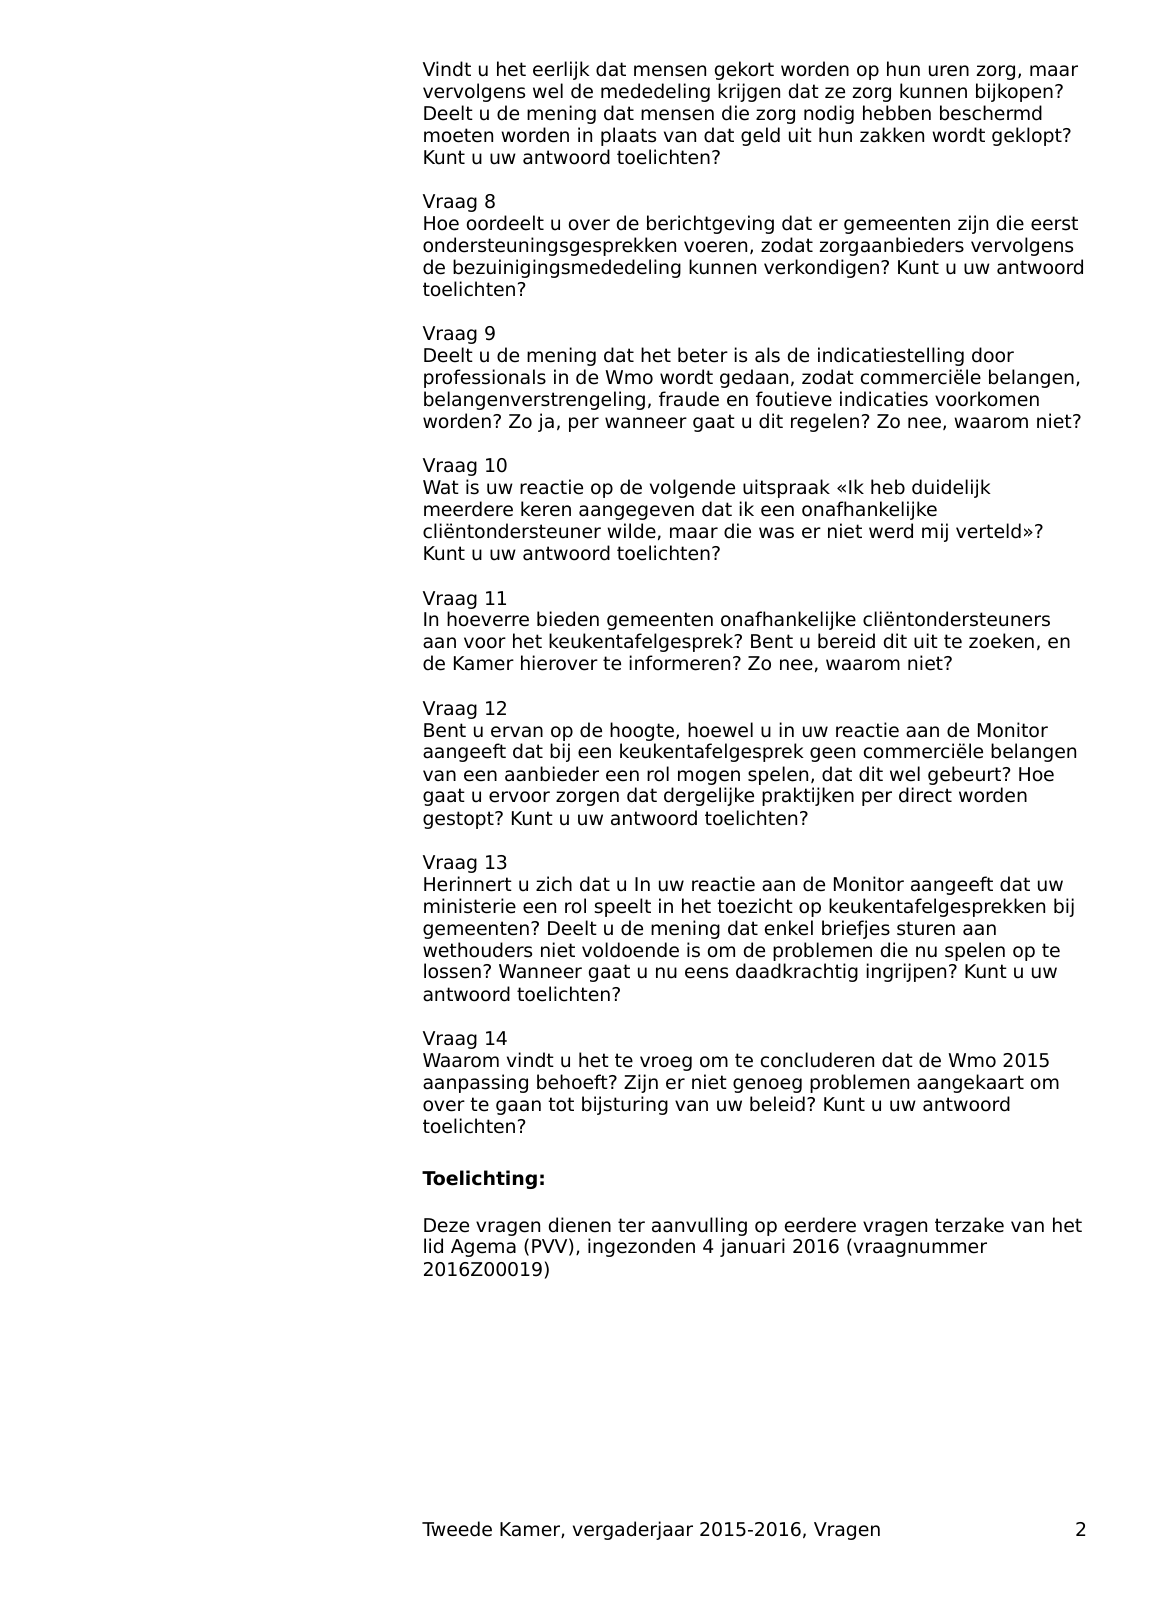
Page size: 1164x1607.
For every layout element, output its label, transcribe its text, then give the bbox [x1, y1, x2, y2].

text Wat is uw reactie op de volgende uitspraak «Ik heb duidelijk meerdere keren aangegeven dat ik een onafhankelijke cliëntondersteuner wilde, maar die was er niet werd mij verteld»? Kunt u uw antwoord toelichten? [422, 477, 1087, 565]
text Vraag 12 [422, 697, 1087, 719]
text Vraag 13 [422, 852, 1087, 873]
subtitle Toelichting: [422, 1167, 1087, 1189]
text Vraag 11 [422, 587, 1087, 609]
text Vraag 10 [422, 455, 1087, 477]
text Bent u ervan op de hoogte, hoewel u in uw reactie aan de Monitor aangeeft dat bij een keukentafelgesprek geen commerciële belangen van een aanbieder een rol mogen spelen, dat dit wel gebeurt? Hoe gaat u ervoor zorgen dat dergelijke praktijken per direct worden gestopt? Kunt u uw antwoord toelichten? [422, 719, 1087, 829]
text Waarom vindt u het te vroeg om te concluderen dat de Wmo 2015 aanpassing behoeft? Zijn er niet genoeg problemen aangekaart om over te gaan tot bijsturing van uw beleid? Kunt u uw antwoord toelichten? [422, 1049, 1087, 1137]
text Herinnert u zich dat u In uw reactie aan de Monitor aangeeft dat uw ministerie een rol speelt in het toezicht op keukentafelgesprekken bij gemeenten? Deelt u de mening dat enkel briefjes sturen aan wethouders niet voldoende is om de problemen die nu spelen op te lossen? Wanneer gaat u nu eens daadkrachtig ingrijpen? Kunt u uw antwoord toelichten? [422, 873, 1087, 1005]
text Deze vragen dienen ter aanvulling op eerdere vragen terzake van het lid Agema (PVV), ingezonden 4 januari 2016 (vraagnummer 2016Z00019) [422, 1214, 1087, 1280]
text Vraag 14 [422, 1028, 1087, 1049]
text Vraag 9 [422, 323, 1087, 345]
text Vindt u het eerlijk dat mensen gekort worden op hun uren zorg, maar vervolgens wel de mededeling krijgen dat ze zorg kunnen bijkopen? Deelt u de mening dat mensen die zorg nodig hebben beschermd moeten worden in plaats van dat geld uit hun zakken wordt geklopt? Kunt u uw antwoord toelichten? [422, 59, 1087, 169]
text Hoe oordeelt u over de berichtgeving dat er gemeenten zijn die eerst ondersteuningsgesprekken voeren, zodat zorgaanbieders vervolgens de bezuinigingsmededeling kunnen verkondigen? Kunt u uw antwoord toelichten? [422, 213, 1087, 301]
text In hoeverre bieden gemeenten onafhankelijke cliëntondersteuners aan voor het keukentafelgesprek? Bent u bereid dit uit te zoeken, en de Kamer hierover te informeren? Zo nee, waarom niet? [422, 609, 1087, 675]
text Deelt u de mening dat het beter is als de indicatiestelling door professionals in de Wmo wordt gedaan, zodat commerciële belangen, belangenverstrengeling, fraude en foutieve indicaties voorkomen worden? Zo ja, per wanneer gaat u dit regelen? Zo nee, waarom niet? [422, 345, 1087, 433]
text Vraag 8 [422, 191, 1087, 213]
